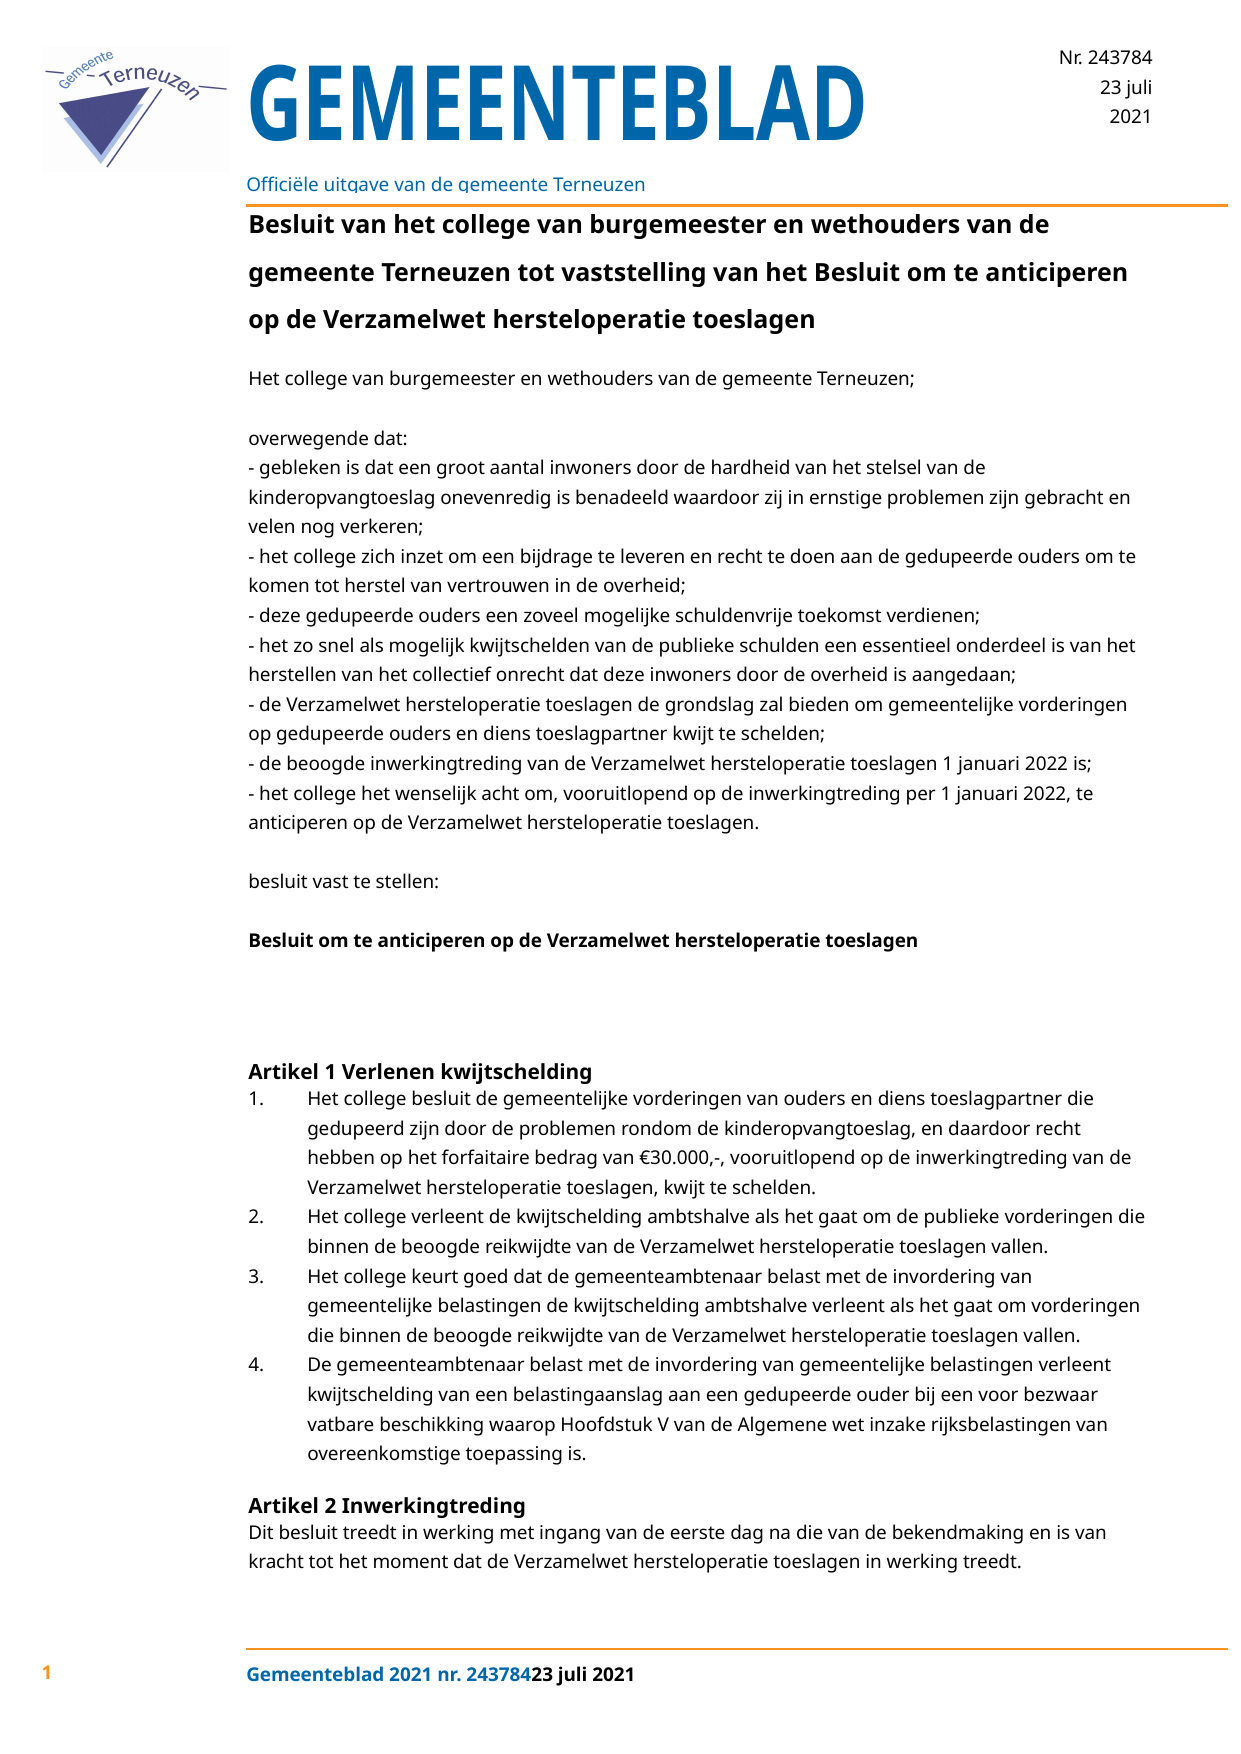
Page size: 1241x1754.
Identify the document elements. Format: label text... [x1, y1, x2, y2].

text - het zo snel als mogelijk kwijtschelden van de publieke schulden een essentieel onderdeel is van het herstellen van het collectief onrecht dat deze inwoners door de overheid is aangedaan; [248, 632, 1152, 687]
text - de Verzamelwet hersteloperatie toeslagen de grondslag zal bieden om gemeentelijke vorderingen op gedupeerde ouders en diens toeslagpartner kwijt te schelden; [248, 691, 1152, 746]
text Besluit om te anticiperen op de Verzamelwet hersteloperatie toeslagen [248, 928, 1152, 953]
text Het college van burgemeester en wethouders van de gemeente Terneuzen; [248, 366, 1152, 391]
list Het college besluit de gemeentelijke vorderingen van ouders en diens toeslagpartner die gedupeerd zijn door de problemen rondom de kinderopvangtoeslag, en daardoor recht hebben op het forfaitaire bedrag van €30.000,-, vooruitlopend op de inwerkingtreding van de Verzamelwet hersteloperatie toeslagen, kwijt te schelden. [248, 1085, 1152, 1200]
text - gebleken is dat een groot aantal inwoners door de hardheid van het stelsel van de kinderopvangtoeslag onevenredig is benadeeld waardoor zij in ernstige problemen zijn gebracht en velen nog verkeren; [248, 454, 1152, 539]
text overwegende dat: [248, 425, 1152, 450]
text - de beoogde inwerkingtreding van de Verzamelwet hersteloperatie toeslagen 1 januari 2022 is; [248, 750, 1152, 776]
picture [41, 47, 231, 172]
text Artikel 2 Inwerkingtreding [248, 1491, 1152, 1519]
list Het college verleent de kwijtschelding ambtshalve als het gaat om de publieke vorderingen die binnen de beoogde reikwijdte van de Verzamelwet hersteloperatie toeslagen vallen. [248, 1204, 1152, 1259]
text Dit besluit treedt in werking met ingang van de eerste dag na die van de bekendmaking en is van kracht tot het moment dat de Verzamelwet hersteloperatie toeslagen in werking treedt. [248, 1519, 1152, 1574]
text - het college zich inzet om een bijdrage te leveren en recht te doen aan de gedupeerde ouders om te komen tot herstel van vertrouwen in de overheid; [248, 543, 1152, 598]
list De gemeenteambtenaar belast met de invordering van gemeentelijke belastingen verleent kwijtschelding van een belastingaanslag aan een gedupeerde ouder bij een voor bezwaar vatbare beschikking waarop Hoofdstuk V van de Algemene wet inzake rijksbelastingen van overeenkomstige toepassing is. [248, 1352, 1152, 1466]
text Besluit van het college van burgemeester en wethouders van de gemeente Terneuzen tot vaststelling van het Besluit om te anticiperen op de Verzamelwet hersteloperatie toeslagen [248, 207, 1152, 336]
list Het college keurt goed dat de gemeenteambtenaar belast met de invordering van gemeentelijke belastingen de kwijtschelding ambtshalve verleent als het gaat om vorderingen die binnen de beoogde reikwijdte van de Verzamelwet hersteloperatie toeslagen vallen. [248, 1263, 1152, 1348]
text - deze gedupeerde ouders een zoveel mogelijke schuldenvrije toekomst verdienen; [248, 602, 1152, 628]
text besluit vast te stellen: [248, 868, 1152, 894]
text Artikel 1 Verlenen kwijtschelding [248, 1057, 1152, 1085]
text - het college het wenselijk acht om, vooruitlopend op de inwerkingtreding per 1 januari 2022, te anticiperen op de Verzamelwet hersteloperatie toeslagen. [248, 780, 1152, 835]
